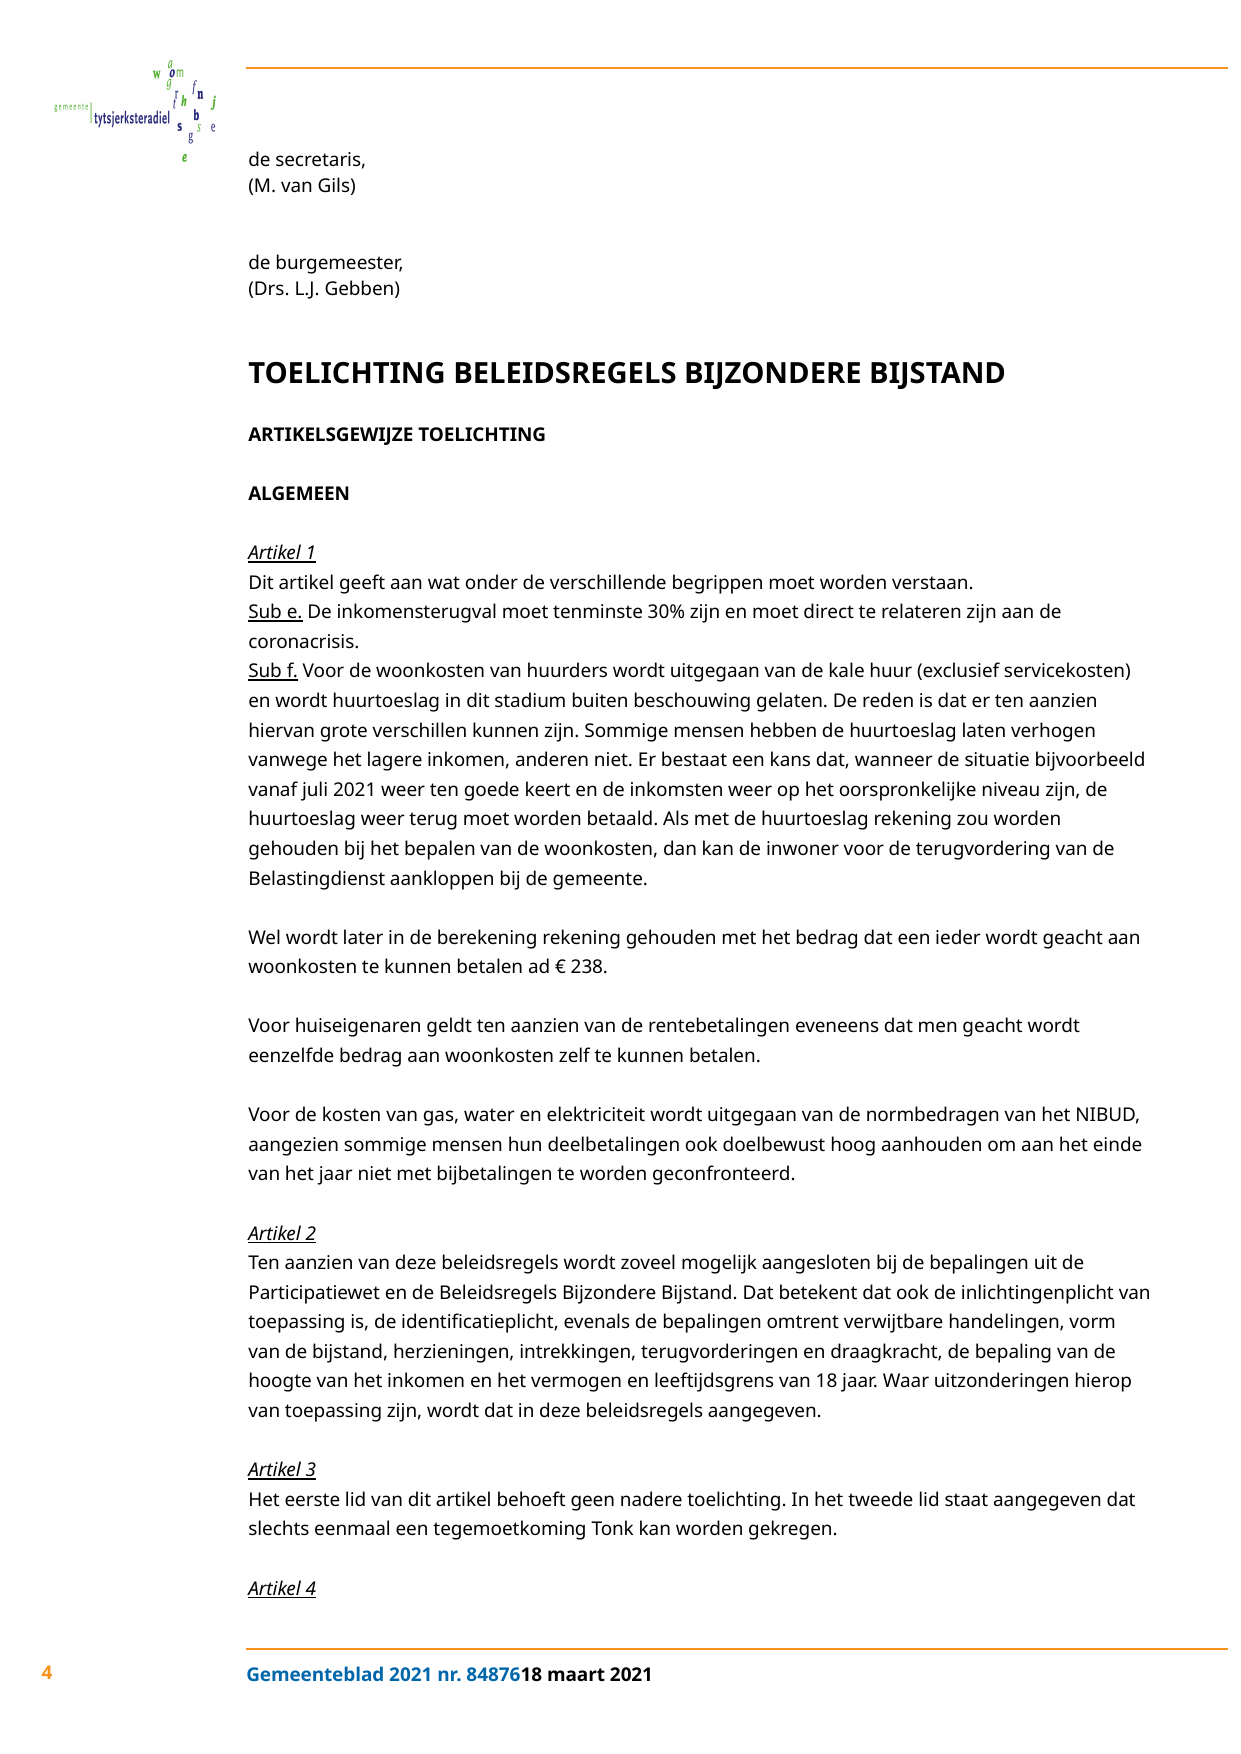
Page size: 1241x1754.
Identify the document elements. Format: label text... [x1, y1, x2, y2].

text ALGEMEEN [248, 480, 1152, 506]
text de burgemeester, [248, 249, 1152, 275]
text Dit artikel geeft aan wat onder de verschillende begrippen moet worden verstaan. [248, 569, 1152, 594]
text (Drs. L.J. Gebben) [248, 275, 1152, 301]
text Voor huiseigenaren geldt ten aanzien van de rentebetalingen eveneens dat men geacht wordt eenzelfde bedrag aan woonkosten zelf te kunnen betalen. [248, 1013, 1152, 1068]
text Ten aanzien van deze beleidsregels wordt zoveel mogelijk aangesloten bij de bepalingen uit de Participatiewet en de Beleidsregels Bijzondere Bijstand. Dat betekent dat ook de inlichtingenplicht van toepassing is, de identificatieplicht, evenals de bepalingen omtrent verwijtbare handelingen, vorm van de bijstand, herzieningen, intrekkingen, terugvorderingen en draagkracht, de bepaling van de hoogte van het inkomen en het vermogen en leeftijdsgrens van 18 jaar. Waar uitzonderingen hierop van toepassing zijn, wordt dat in deze beleidsregels aangegeven. [248, 1249, 1152, 1423]
text Artikel 1 [248, 539, 1152, 565]
text Voor de kosten van gas, water en elektriciteit wordt uitgegaan van de normbedragen van het NIBUD, aangezien sommige mensen hun deelbetalingen ook doelbewust hoog aanhouden om aan het einde van het jaar niet met bijbetalingen te worden geconfronteerd. [248, 1101, 1152, 1186]
text TOELICHTING BELEIDSREGELS BIJZONDERE BIJSTAND [248, 352, 1152, 392]
text Sub e. De inkomensterugval moet tenminste 30% zijn en moet direct te relateren zijn aan de coronacrisis. [248, 598, 1152, 654]
text Artikel 2 [248, 1220, 1152, 1245]
text Artikel 3 [248, 1456, 1152, 1482]
text (M. van Gils) [248, 172, 1152, 198]
text Wel wordt later in de berekening rekening gehouden met het bedrag dat een ieder wordt geacht aan woonkosten te kunnen betalen ad € 238. [248, 924, 1152, 979]
text de secretaris, [248, 146, 1152, 172]
picture [41, 47, 231, 172]
text Artikel 4 [248, 1575, 1152, 1600]
text Het eerste lid van dit artikel behoeft geen nadere toelichting. In het tweede lid staat aangegeven dat slechts eenmaal een tegemoetkoming Tonk kan worden gekregen. [248, 1486, 1152, 1541]
text ARTIKELSGEWIJZE TOELICHTING [248, 421, 1152, 447]
text Sub f. Voor de woonkosten van huurders wordt uitgegaan van de kale huur (exclusief servicekosten) en wordt huurtoeslag in dit stadium buiten beschouwing gelaten. De reden is dat er ten aanzien hiervan grote verschillen kunnen zijn. Sommige mensen hebben de huurtoeslag laten verhogen vanwege het lagere inkomen, anderen niet. Er bestaat een kans dat, wanneer de situatie bijvoorbeeld vanaf juli 2021 weer ten goede keert en de inkomsten weer op het oorspronkelijke niveau zijn, de huurtoeslag weer terug moet worden betaald. Als met de huurtoeslag rekening zou worden gehouden bij het bepalen van de woonkosten, dan kan de inwoner voor de terugvordering van de Belastingdienst aankloppen bij de gemeente. [248, 658, 1152, 890]
